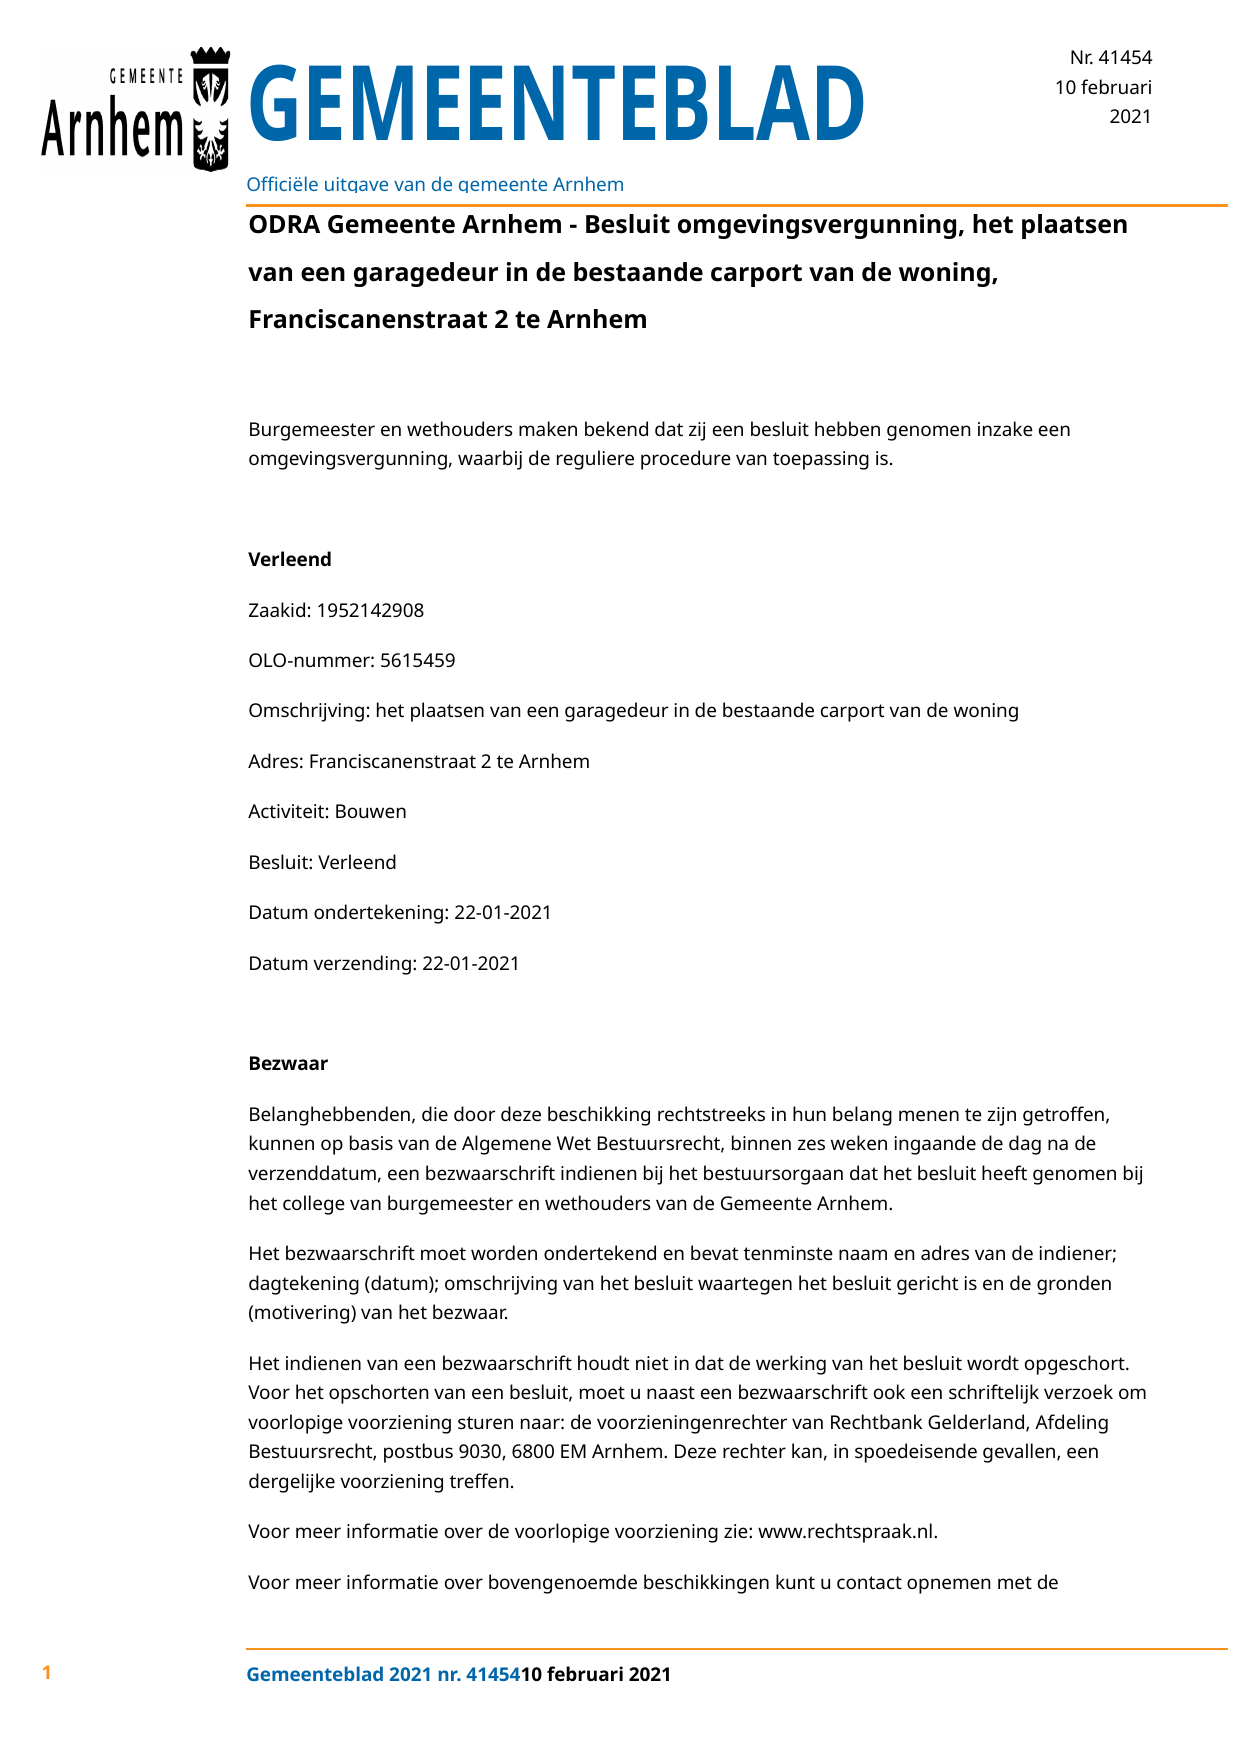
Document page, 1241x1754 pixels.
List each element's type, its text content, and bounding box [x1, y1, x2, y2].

text Datum ondertekening: 22-01-2021 [248, 899, 1152, 925]
text OLO-nummer: 5615459 [248, 647, 1152, 673]
text Adres: Franciscanenstraat 2 te Arnhem [248, 748, 1152, 774]
text ODRA Gemeente Arnhem - Besluit omgevingsvergunning, het plaatsen van een garagedeur in de bestaande carport van de woning, Franciscanenstraat 2 te Arnhem [248, 207, 1152, 336]
picture [41, 47, 231, 172]
text Datum verzending: 22-01-2021 [248, 950, 1152, 975]
text Belanghebbenden, die door deze beschikking rechtstreeks in hun belang menen te zijn getroffen, kunnen op basis van de Algemene Wet Bestuursrecht, binnen zes weken ingaande de dag na de verzenddatum, een bezwaarschrift indienen bij het bestuursorgaan dat het besluit heeft genomen bij het college van burgemeester en wethouders van de Gemeente Arnhem. [248, 1101, 1152, 1215]
text Verleend [248, 546, 1152, 572]
text Omschrijving: het plaatsen van een garagedeur in de bestaande carport van de woning [248, 698, 1152, 723]
text Burgemeester en wethouders maken bekend dat zij een besluit hebben genomen inzake een omgevingsvergunning, waarbij de reguliere procedure van toepassing is. [248, 416, 1152, 471]
text Het indienen van een bezwaarschrift houdt niet in dat de werking van het besluit wordt opgeschort. Voor het opschorten van een besluit, moet u naast een bezwaarschrift ook een schriftelijk verzoek om voorlopige voorziening sturen naar: de voorzieningenrechter van Rechtbank Gelderland, Afdeling Bestuursrecht, postbus 9030, 6800 EM Arnhem. Deze rechter kan, in spoedeisende gevallen, een dergelijke voorziening treffen. [248, 1350, 1152, 1494]
text Activiteit: Bouwen [248, 798, 1152, 824]
text Besluit: Verleend [248, 849, 1152, 874]
text Zaakid: 1952142908 [248, 597, 1152, 622]
text Het bezwaarschrift moet worden ondertekend en bevat tenminste naam en adres van de indiener; dagtekening (datum); omschrijving van het besluit waartegen het besluit gericht is en de gronden (motivering) van het bezwaar. [248, 1240, 1152, 1325]
text Voor meer informatie over bovengenoemde beschikkingen kunt u contact opnemen met de [248, 1569, 1152, 1594]
text Bezwaar [248, 1051, 1152, 1076]
text Voor meer informatie over de voorlopige voorziening zie: www.rechtspraak.nl. [248, 1518, 1152, 1544]
